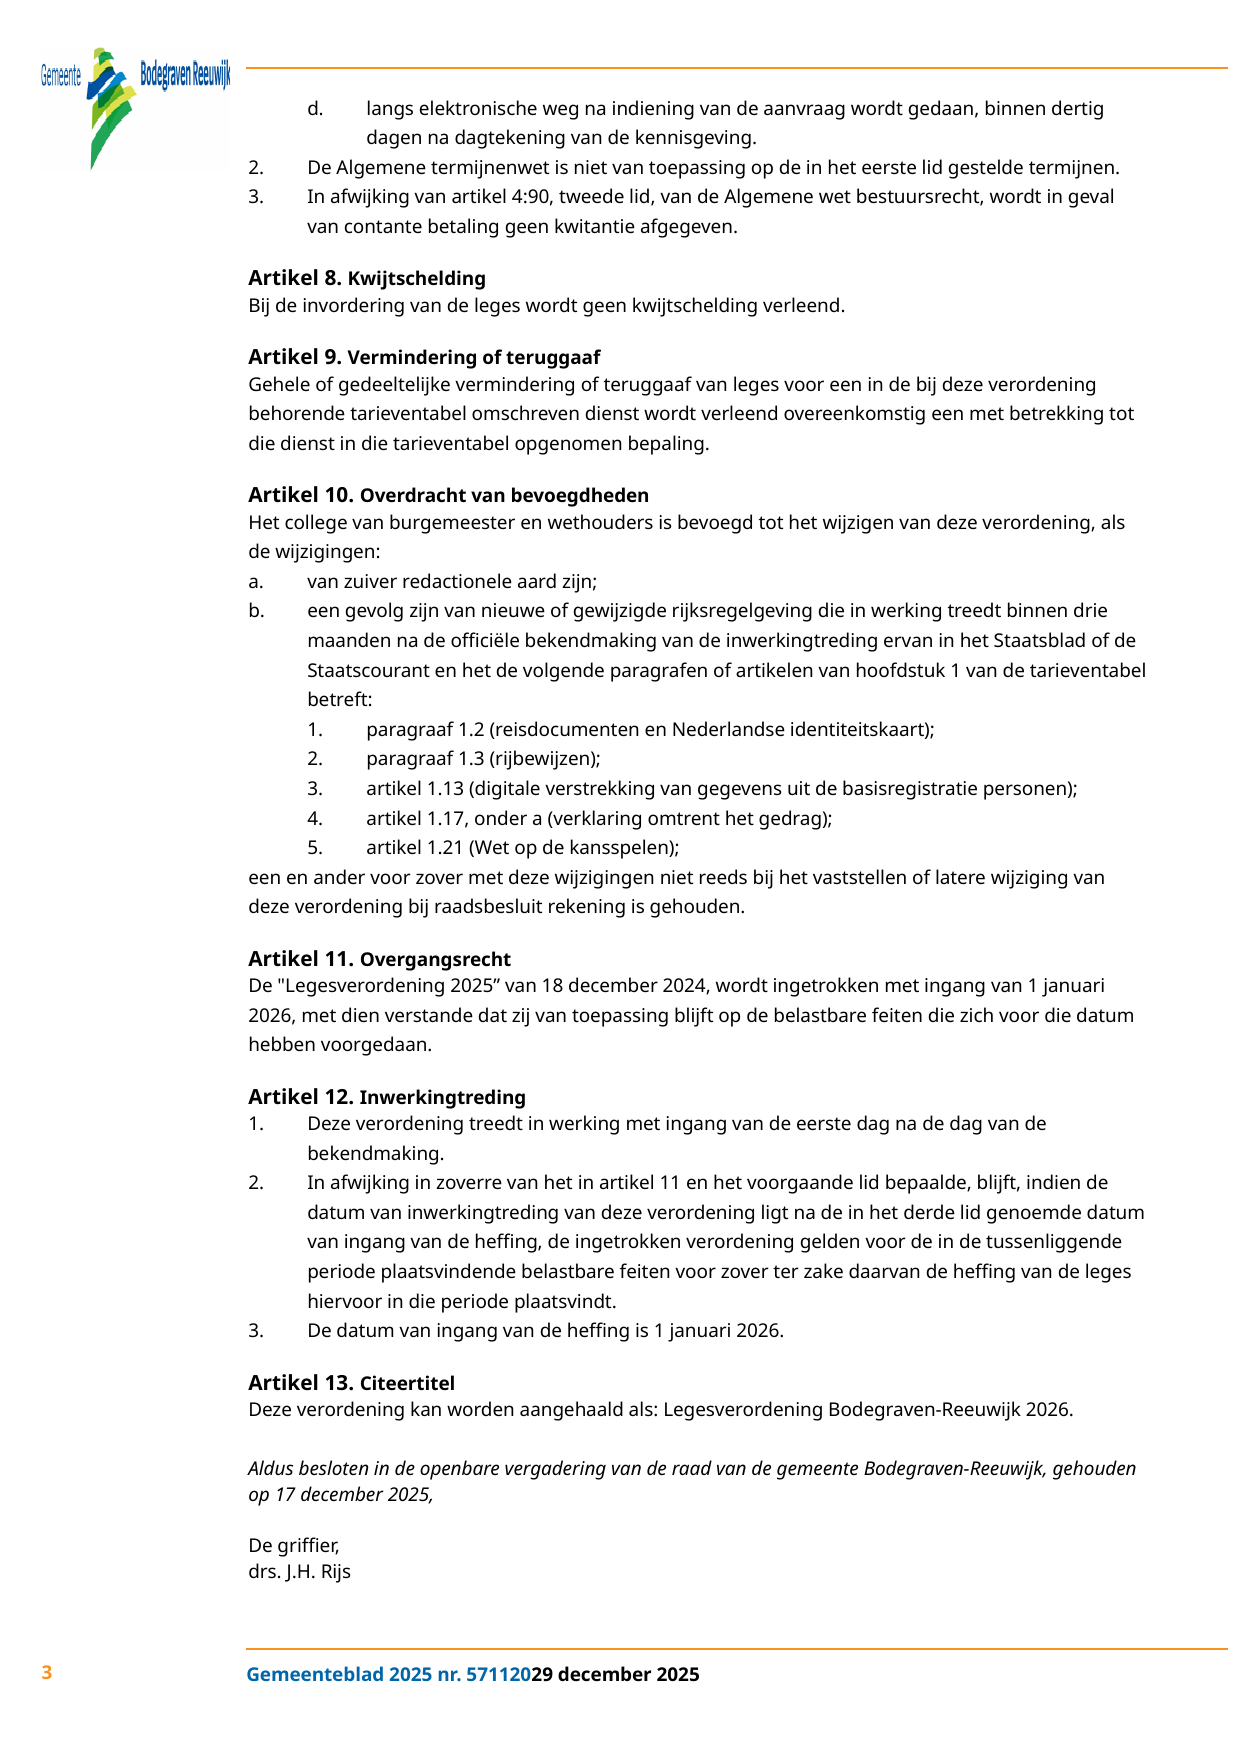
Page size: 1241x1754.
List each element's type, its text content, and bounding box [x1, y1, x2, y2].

list paragraaf 1.3 (rijbewijzen); [307, 746, 1152, 771]
list van zuiver redactionele aard zijn; [248, 568, 1152, 594]
list Deze verordening treedt in werking met ingang van de eerste dag na de dag van de bekendmaking. [248, 1110, 1152, 1166]
text Artikel 8. Kwijtschelding [248, 263, 1152, 292]
list artikel 1.21 (Wet op de kansspelen); [307, 834, 1152, 860]
text Bij de invordering van de leges wordt geen kwijtschelding verleend. [248, 292, 1152, 318]
text een en ander voor zover met deze wijzigingen niet reeds bij het vaststellen of latere wijziging van deze verordening bij raadsbesluit rekening is gehouden. [248, 864, 1152, 919]
list artikel 1.13 (digitale verstrekking van gegevens uit de basisregistratie personen); [307, 775, 1152, 801]
text Artikel 10. Overdracht van bevoegdheden [248, 480, 1152, 509]
text drs. J.H. Rijs [248, 1558, 1152, 1584]
text Artikel 13. Citeertitel [248, 1368, 1152, 1396]
text Aldus besloten in de openbare vergadering van de raad van de gemeente Bodegraven-Reeuwijk, gehouden op 17 december 2025, [248, 1455, 1152, 1507]
list De datum van ingang van de heffing is 1 januari 2026. [248, 1317, 1152, 1343]
text Artikel 9. Vermindering of teruggaaf [248, 342, 1152, 371]
list paragraaf 1.2 (reisdocumenten en Nederlandse identiteitskaart); [307, 716, 1152, 742]
list artikel 1.17, onder a (verklaring omtrent het gedrag); [307, 805, 1152, 830]
text Artikel 12. Inwerkingtreding [248, 1082, 1152, 1110]
list In afwijking van artikel 4:90, tweede lid, van de Algemene wet bestuursrecht, wordt in geval van contante betaling geen kwitantie afgegeven. [248, 183, 1152, 239]
text Het college van burgemeester en wethouders is bevoegd tot het wijzigen van deze verordening, als de wijzigingen: [248, 509, 1152, 564]
text Gehele of gedeeltelijke vermindering of teruggaaf van leges voor een in de bij deze verordening behorende tarieventabel omschreven dienst wordt verleend overeenkomstig een met betrekking tot die dienst in die tarieventabel opgenomen bepaling. [248, 371, 1152, 456]
text De griffier, [248, 1533, 1152, 1558]
list een gevolg zijn van nieuwe of gewijzigde rijksregelgeving die in werking treedt binnen drie maanden na de officiële bekendmaking van de inwerkingtreding ervan in het Staatsblad of de Staatscourant en het de volgende paragrafen of artikelen van hoofdstuk 1 van de tarieventabel betreft: [248, 598, 1152, 712]
list langs elektronische weg na indiening van de aanvraag wordt gedaan, binnen dertig dagen na dagtekening van de kennisgeving. [307, 95, 1152, 150]
list In afwijking in zoverre van het in artikel 11 en het voorgaande lid bepaalde, blijft, indien de datum van inwerkingtreding van deze verordening ligt na de in het derde lid genoemde datum van ingang van de heffing, de ingetrokken verordening gelden voor de in de tussenliggende periode plaatsvindende belastbare feiten voor zover ter zake daarvan de heffing van de leges hiervoor in die periode plaatsvindt. [248, 1169, 1152, 1313]
text Artikel 11. Overgangsrecht [248, 944, 1152, 972]
text Deze verordening kan worden aangehaald als: Legesverordening Bodegraven-Reeuwijk 2026. [248, 1396, 1152, 1422]
list De Algemene termijnenwet is niet van toepassing op de in het eerste lid gestelde termijnen. [248, 154, 1152, 180]
picture [41, 47, 231, 172]
text De "Legesverordening 2025” van 18 december 2024, wordt ingetrokken met ingang van 1 januari 2026, met dien verstande dat zij van toepassing blijft op de belastbare feiten die zich voor die datum hebben voorgedaan. [248, 972, 1152, 1057]
